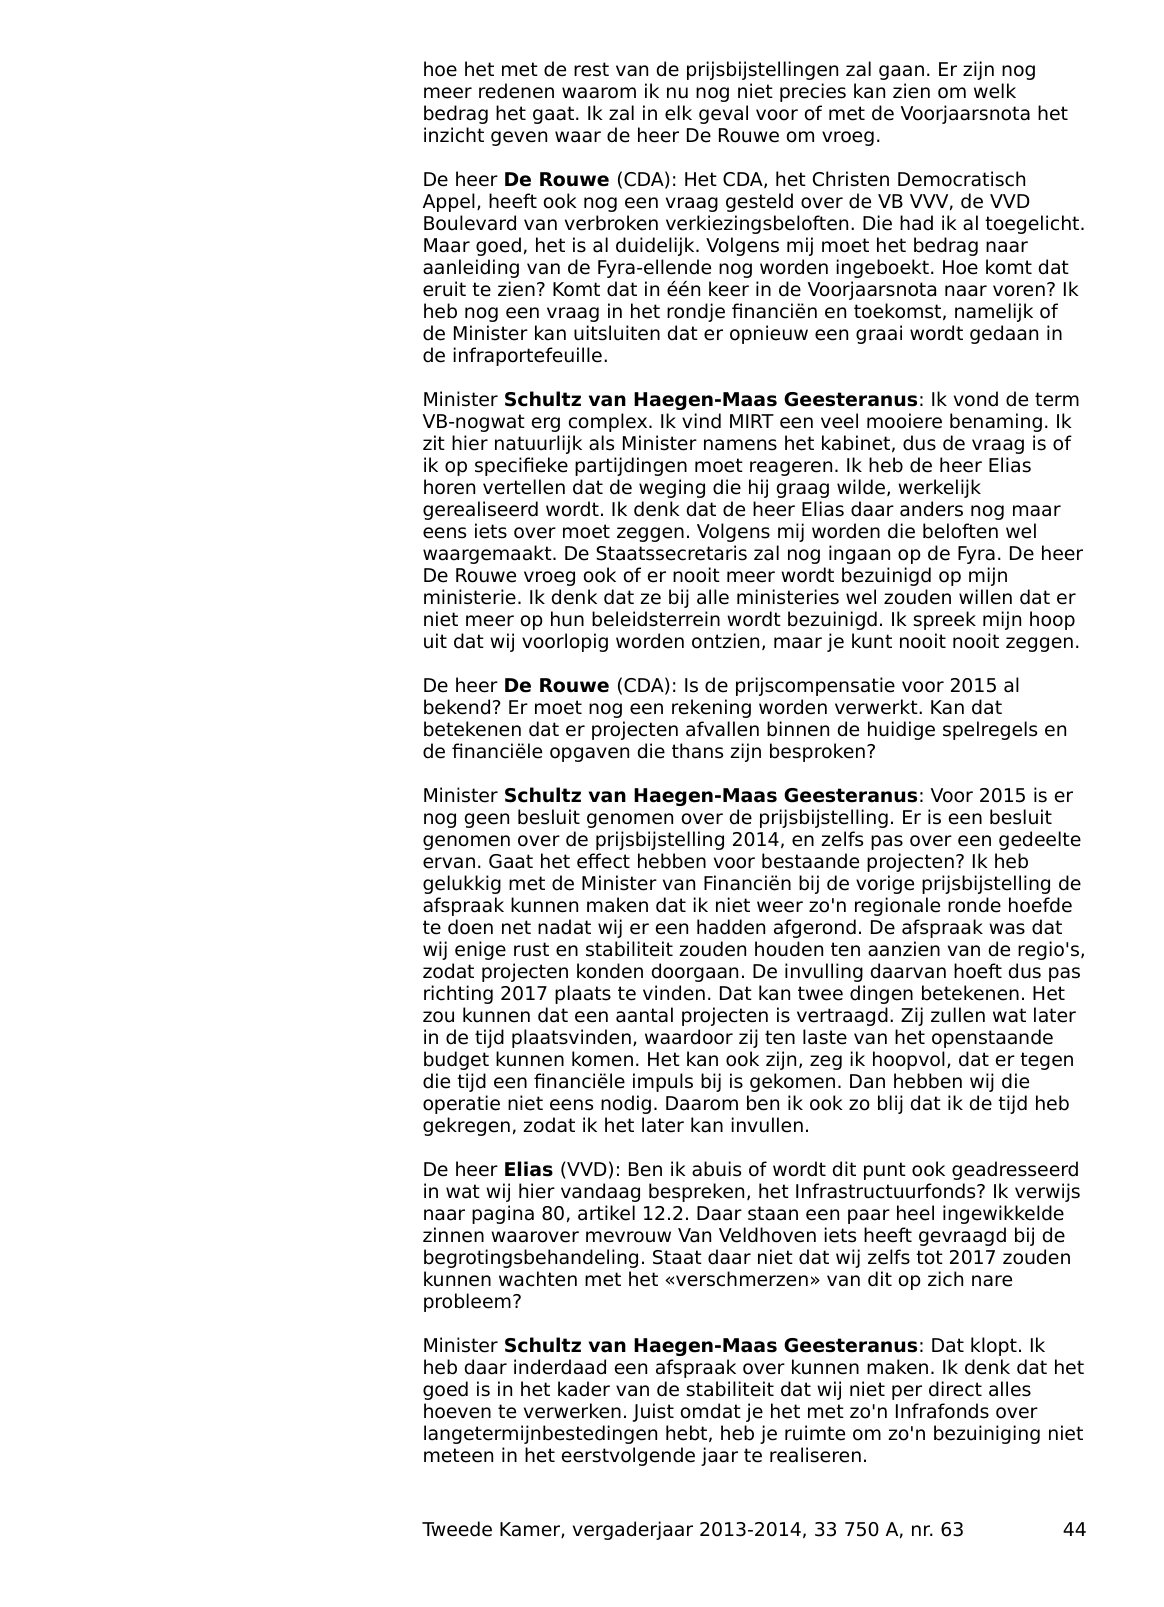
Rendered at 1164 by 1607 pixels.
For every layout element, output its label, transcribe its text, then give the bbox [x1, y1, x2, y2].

text hoe het met de rest van de prijsbijstellingen zal gaan. Er zijn nog meer redenen waarom ik nu nog niet precies kan zien om welk bedrag het gaat. Ik zal in elk geval voor of met de Voorjaarsnota het inzicht geven waar de heer De Rouwe om vroeg. [422, 59, 1087, 147]
text Minister Schultz van Haegen-Maas Geesteranus: Ik vond de term VB-nogwat erg complex. Ik vind MIRT een veel mooiere benaming. Ik zit hier natuurlijk als Minister namens het kabinet, dus de vraag is of ik op specifieke partijdingen moet reageren. Ik heb de heer Elias horen vertellen dat de weging die hij graag wilde, werkelijk gerealiseerd wordt. Ik denk dat de heer Elias daar anders nog maar eens iets over moet zeggen. Volgens mij worden die beloften wel waargemaakt. De Staatssecretaris zal nog ingaan op de Fyra. De heer De Rouwe vroeg ook of er nooit meer wordt bezuinigd op mijn ministerie. Ik denk dat ze bij alle ministeries wel zouden willen dat er niet meer op hun beleidsterrein wordt bezuinigd. Ik spreek mijn hoop uit dat wij voorlopig worden ontzien, maar je kunt nooit nooit zeggen. [422, 389, 1087, 653]
text De heer De Rouwe (CDA): Is de prijscompensatie voor 2015 al bekend? Er moet nog een rekening worden verwerkt. Kan dat betekenen dat er projecten afvallen binnen de huidige spelregels en de financiële opgaven die thans zijn besproken? [422, 675, 1087, 763]
text De heer Elias (VVD): Ben ik abuis of wordt dit punt ook geadresseerd in wat wij hier vandaag bespreken, het Infrastructuurfonds? Ik verwijs naar pagina 80, artikel 12.2. Daar staan een paar heel ingewikkelde zinnen waarover mevrouw Van Veldhoven iets heeft gevraagd bij de begrotingsbehandeling. Staat daar niet dat wij zelfs tot 2017 zouden kunnen wachten met het «verschmerzen» van dit op zich nare probleem? [422, 1159, 1087, 1313]
text Minister Schultz van Haegen-Maas Geesteranus: Voor 2015 is er nog geen besluit genomen over de prijsbijstelling. Er is een besluit genomen over de prijsbijstelling 2014, en zelfs pas over een gedeelte ervan. Gaat het effect hebben voor bestaande projecten? Ik heb gelukkig met de Minister van Financiën bij de vorige prijsbijstelling de afspraak kunnen maken dat ik niet weer zo'n regionale ronde hoefde te doen net nadat wij er een hadden afgerond. De afspraak was dat wij enige rust en stabiliteit zouden houden ten aanzien van de regio's, zodat projecten konden doorgaan. De invulling daarvan hoeft dus pas richting 2017 plaats te vinden. Dat kan twee dingen betekenen. Het zou kunnen dat een aantal projecten is vertraagd. Zij zullen wat later in de tijd plaatsvinden, waardoor zij ten laste van het openstaande budget kunnen komen. Het kan ook zijn, zeg ik hoopvol, dat er tegen die tijd een financiële impuls bij is gekomen. Dan hebben wij die operatie niet eens nodig. Daarom ben ik ook zo blij dat ik de tijd heb gekregen, zodat ik het later kan invullen. [422, 785, 1087, 1137]
text Minister Schultz van Haegen-Maas Geesteranus: Dat klopt. Ik heb daar inderdaad een afspraak over kunnen maken. Ik denk dat het goed is in het kader van de stabiliteit dat wij niet per direct alles hoeven te verwerken. Juist omdat je het met zo'n Infrafonds over langetermijnbestedingen hebt, heb je ruimte om zo'n bezuiniging niet meteen in het eerstvolgende jaar te realiseren. [422, 1335, 1087, 1467]
text De heer De Rouwe (CDA): Het CDA, het Christen Democratisch Appel, heeft ook nog een vraag gesteld over de VB VVV, de VVD Boulevard van verbroken verkiezingsbeloften. Die had ik al toegelicht. Maar goed, het is al duidelijk. Volgens mij moet het bedrag naar aanleiding van de Fyra-ellende nog worden ingeboekt. Hoe komt dat eruit te zien? Komt dat in één keer in de Voorjaarsnota naar voren? Ik heb nog een vraag in het rondje financiën en toekomst, namelijk of de Minister kan uitsluiten dat er opnieuw een graai wordt gedaan in de infraportefeuille. [422, 169, 1087, 367]
